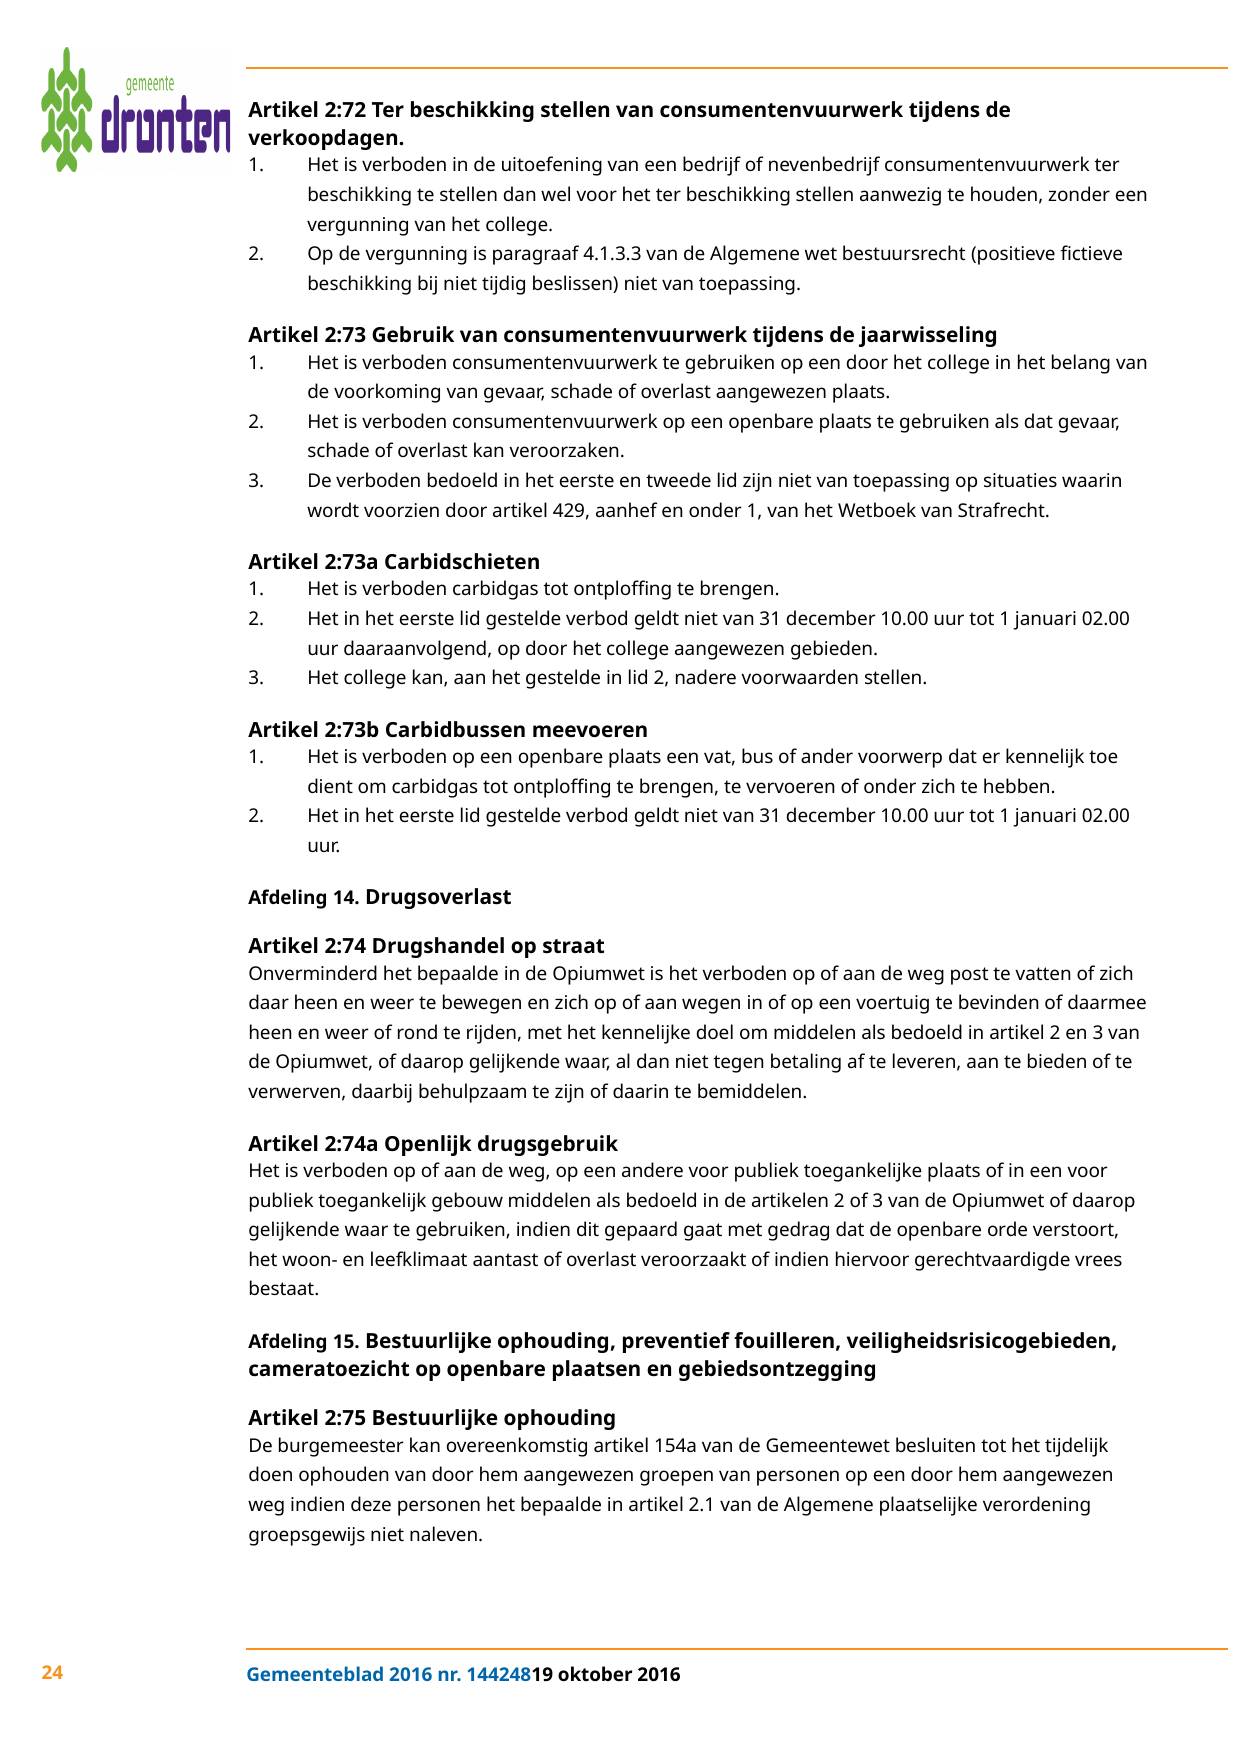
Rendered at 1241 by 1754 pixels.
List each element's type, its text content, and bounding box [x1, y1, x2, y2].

list Het college kan, aan het gestelde in lid 2, nadere voorwaarden stellen. [248, 664, 1152, 690]
text Het is verboden op of aan de weg, op een andere voor publiek toegankelijke plaats of in een voor publiek toegankelijk gebouw middelen als bedoeld in de artikelen 2 of 3 van de Opiumwet of daarop gelijkende waar te gebruiken, indien dit gepaard gaat met gedrag dat de openbare orde verstoort, het woon- en leefklimaat aantast of overlast veroorzaakt of indien hiervoor gerechtvaardigde vrees bestaat. [248, 1157, 1152, 1301]
list Het is verboden op een openbare plaats een vat, bus of ander voorwerp dat er kennelijk toe dient om carbidgas tot ontploffing te brengen, te vervoeren of onder zich te hebben. [248, 743, 1152, 798]
text Afdeling 15. Bestuurlijke ophouding, preventief fouilleren, veiligheidsrisicogebieden, cameratoezicht op openbare plaatsen en gebiedsontzegging [248, 1326, 1152, 1383]
list Het is verboden consumentenvuurwerk te gebruiken op een door het college in het belang van de voorkoming van gevaar, schade of overlast aangewezen plaats. [248, 349, 1152, 404]
text Artikel 2:75 Bestuurlijke ophouding [248, 1403, 1152, 1432]
list Het is verboden consumentenvuurwerk op een openbare plaats te gebruiken als dat gevaar, schade of overlast kan veroorzaken. [248, 408, 1152, 463]
text Artikel 2:73a Carbidschieten [248, 547, 1152, 576]
list De verboden bedoeld in het eerste en tweede lid zijn niet van toepassing op situaties waarin wordt voorzien door artikel 429, aanhef en onder 1, van het Wetboek van Strafrecht. [248, 467, 1152, 522]
picture [41, 47, 231, 172]
text Afdeling 14. Drugsoverlast [248, 882, 1152, 911]
list Het is verboden carbidgas tot ontploffing te brengen. [248, 576, 1152, 601]
text Artikel 2:74a Openlijk drugsgebruik [248, 1129, 1152, 1157]
text Artikel 2:72 Ter beschikking stellen van consumentenvuurwerk tijdens de verkoopdagen. [248, 95, 1152, 152]
text Artikel 2:74 Drugshandel op straat [248, 932, 1152, 960]
list Op de vergunning is paragraaf 4.1.3.3 van de Algemene wet bestuursrecht (positieve fictieve beschikking bij niet tijdig beslissen) niet van toepassing. [248, 240, 1152, 296]
list Het in het eerste lid gestelde verbod geldt niet van 31 december 10.00 uur tot 1 januari 02.00 uur daaraanvolgend, op door het college aangewezen gebieden. [248, 605, 1152, 661]
list Het is verboden in de uitoefening van een bedrijf of nevenbedrijf consumentenvuurwerk ter beschikking te stellen dan wel voor het ter beschikking stellen aanwezig te houden, zonder een vergunning van het college. [248, 152, 1152, 237]
text Onverminderd het bepaalde in de Opiumwet is het verboden op of aan de weg post te vatten of zich daar heen en weer te bewegen en zich op of aan wegen in of op een voertuig te bevinden of daarmee heen en weer of rond te rijden, met het kennelijke doel om middelen als bedoeld in artikel 2 en 3 van de Opiumwet, of daarop gelijkende waar, al dan niet tegen betaling af te leveren, aan te bieden of te verwerven, daarbij behulpzaam te zijn of daarin te bemiddelen. [248, 960, 1152, 1104]
text De burgemeester kan overeenkomstig artikel 154a van de Gemeentewet besluiten tot het tijdelijk doen ophouden van door hem aangewezen groepen van personen op een door hem aangewezen weg indien deze personen het bepaalde in artikel 2.1 van de Algemene plaatselijke verordening groepsgewijs niet naleven. [248, 1432, 1152, 1546]
text Artikel 2:73 Gebruik van consumentenvuurwerk tijdens de jaarwisseling [248, 320, 1152, 349]
text Artikel 2:73b Carbidbussen meevoeren [248, 715, 1152, 743]
list Het in het eerste lid gestelde verbod geldt niet van 31 december 10.00 uur tot 1 januari 02.00 uur. [248, 802, 1152, 858]
